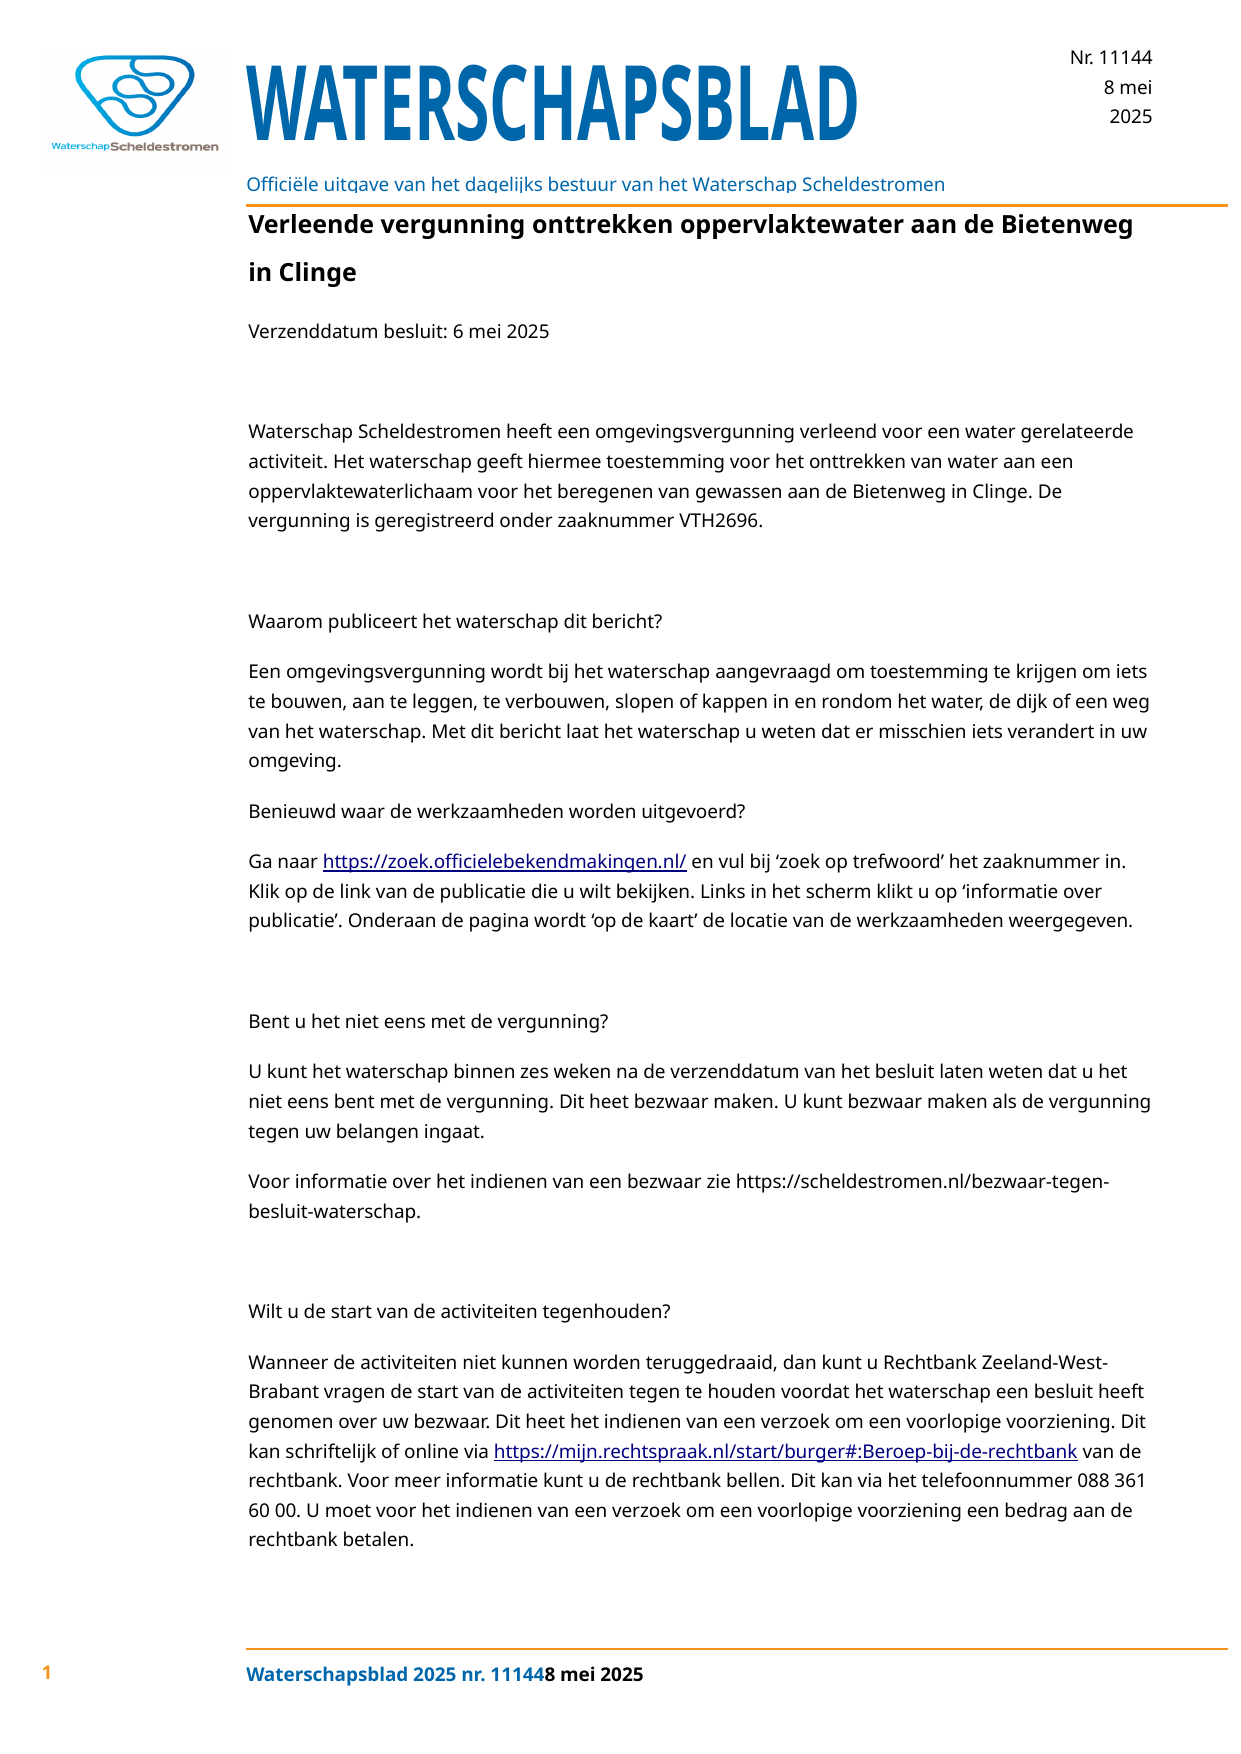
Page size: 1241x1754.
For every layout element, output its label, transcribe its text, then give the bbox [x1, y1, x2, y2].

text Waterschap Scheldestromen heeft een omgevingsvergunning verleend voor een water gerelateerde activiteit. Het waterschap geeft hiermee toestemming voor het onttrekken van water aan een oppervlaktewaterlichaam voor het beregenen van gewassen aan de Bietenweg in Clinge. De vergunning is geregistreerd onder zaaknummer VTH2696. [248, 419, 1152, 533]
text Wilt u de start van de activiteiten tegenhouden? [248, 1299, 1152, 1324]
text Benieuwd waar de werkzaamheden worden uitgevoerd? [248, 798, 1152, 824]
picture [41, 47, 231, 172]
text Wanneer de activiteiten niet kunnen worden teruggedraaid, dan kunt u Rechtbank Zeeland-West-Brabant vragen de start van de activiteiten tegen te houden voordat het waterschap een besluit heeft genomen over uw bezwaar. Dit heet het indienen van een verzoek om een voorlopige voorziening. Dit kan schriftelijk of online via https://mijn.rechtspraak.nl/start/burger#:Beroep-bij-de-rechtbank van de rechtbank. Voor meer informatie kunt u de rechtbank bellen. Dit kan via het telefoonnummer 088 361 60 00. U moet voor het indienen van een verzoek om een voorlopige voorziening een bedrag aan de rechtbank betalen. [248, 1349, 1152, 1552]
text Voor informatie over het indienen van een bezwaar zie https://scheldestromen.nl/bezwaar-tegen-besluit-waterschap. [248, 1168, 1152, 1224]
text Ga naar https://zoek.officielebekendmakingen.nl/ en vul bij ‘zoek op trefwoord’ het zaaknummer in. Klik op de link van de publicatie die u wilt bekijken. Links in het scherm klikt u op ‘informatie over publicatie’. Onderaan de pagina wordt ‘op de kaart’ de locatie van de werkzaamheden weergegeven. [248, 848, 1152, 933]
text Verzenddatum besluit: 6 mei 2025 [248, 318, 1152, 344]
text Bent u het niet eens met de vergunning? [248, 1008, 1152, 1034]
text U kunt het waterschap binnen zes weken na de verzenddatum van het besluit laten weten dat u het niet eens bent met de vergunning. Dit heet bezwaar maken. U kunt bezwaar maken als de vergunning tegen uw belangen ingaat. [248, 1059, 1152, 1144]
text Een omgevingsvergunning wordt bij het waterschap aangevraagd om toestemming te krijgen om iets te bouwen, aan te leggen, te verbouwen, slopen of kappen in en rondom het water, de dijk of een weg van het waterschap. Met dit bericht laat het waterschap u weten dat er misschien iets verandert in uw omgeving. [248, 659, 1152, 773]
text Waarom publiceert het waterschap dit bericht? [248, 608, 1152, 634]
text Verleende vergunning onttrekken oppervlaktewater aan de Bietenweg in Clinge [248, 207, 1152, 288]
